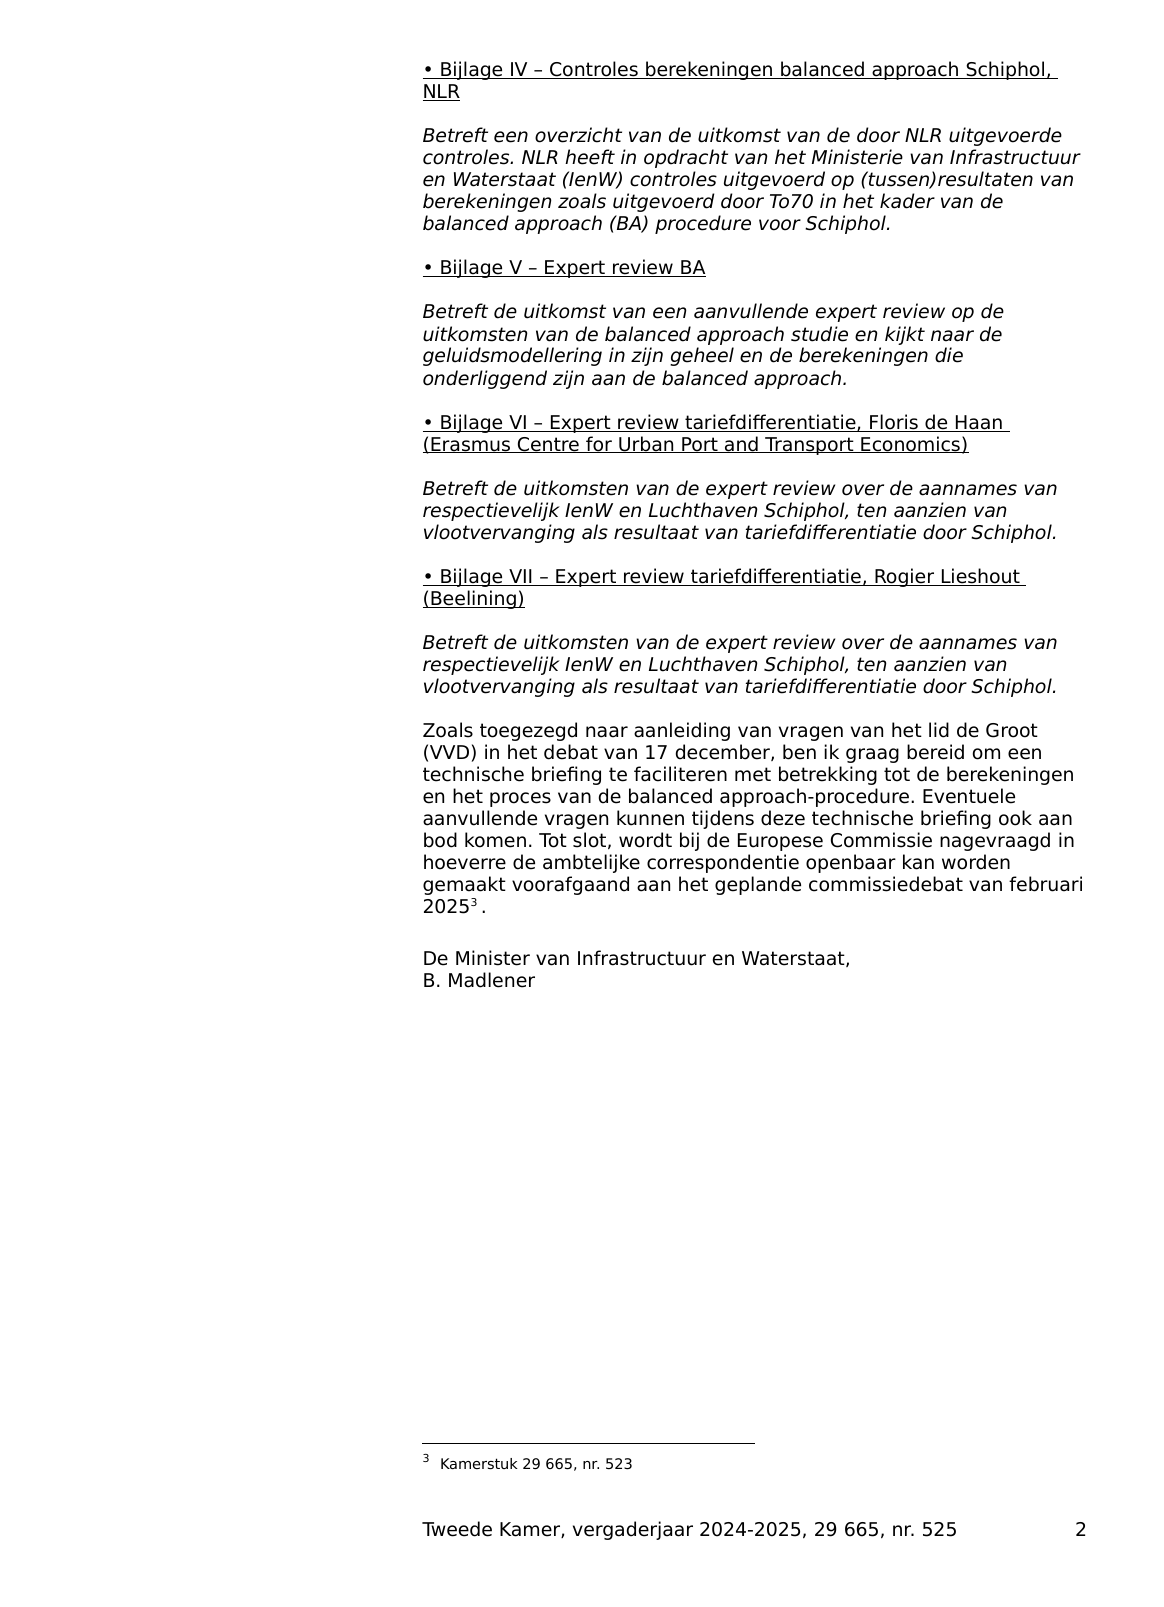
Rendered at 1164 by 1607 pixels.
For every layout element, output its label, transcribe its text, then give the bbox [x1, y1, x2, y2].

text De Minister van Infrastructuur en Waterstaat, B. Madlener [422, 948, 1087, 992]
text Kamerstuk 29 665, nr. 523 [422, 1452, 1087, 1474]
subtitle • Bijlage IV – Controles berekeningen balanced approach Schiphol, NLR [422, 59, 1087, 103]
text Betreft de uitkomsten van de expert review over de aannames van respectievelijk IenW en Luchthaven Schiphol, ten aanzien van vlootvervanging als resultaat van tariefdifferentiatie door Schiphol. [422, 478, 1087, 544]
subtitle • Bijlage V – Expert review BA [422, 257, 1087, 279]
text Betreft een overzicht van de uitkomst van de door NLR uitgevoerde controles. NLR heeft in opdracht van het Ministerie van Infrastructuur en Waterstaat (IenW) controles uitgevoerd op (tussen)resultaten van berekeningen zoals uitgevoerd door To70 in het kader van de balanced approach (BA) procedure voor Schiphol. [422, 125, 1087, 235]
subtitle • Bijlage VI – Expert review tariefdifferentiatie, Floris de Haan (Erasmus Centre for Urban Port and Transport Economics) [422, 412, 1087, 456]
subtitle • Bijlage VII – Expert review tariefdifferentiatie, Rogier Lieshout (Beelining) [422, 566, 1087, 610]
text Betreft de uitkomsten van de expert review over de aannames van respectievelijk IenW en Luchthaven Schiphol, ten aanzien van vlootvervanging als resultaat van tariefdifferentiatie door Schiphol. [422, 632, 1087, 698]
text Betreft de uitkomst van een aanvullende expert review op de uitkomsten van de balanced approach studie en kijkt naar de geluidsmodellering in zijn geheel en de berekeningen die onderliggend zijn aan de balanced approach. [422, 301, 1087, 389]
text Zoals toegezegd naar aanleiding van vragen van het lid de Groot (VVD) in het debat van 17 december, ben ik graag bereid om een technische briefing te faciliteren met betrekking tot de berekeningen en het proces van de balanced approach-procedure. Eventuele aanvullende vragen kunnen tijdens deze technische briefing ook aan bod komen. Tot slot, wordt bij de Europese Commissie nagevraagd in hoeverre de ambtelijke correspondentie openbaar kan worden gemaakt voorafgaand aan het geplande commissiedebat van februari 2025. [422, 720, 1087, 918]
